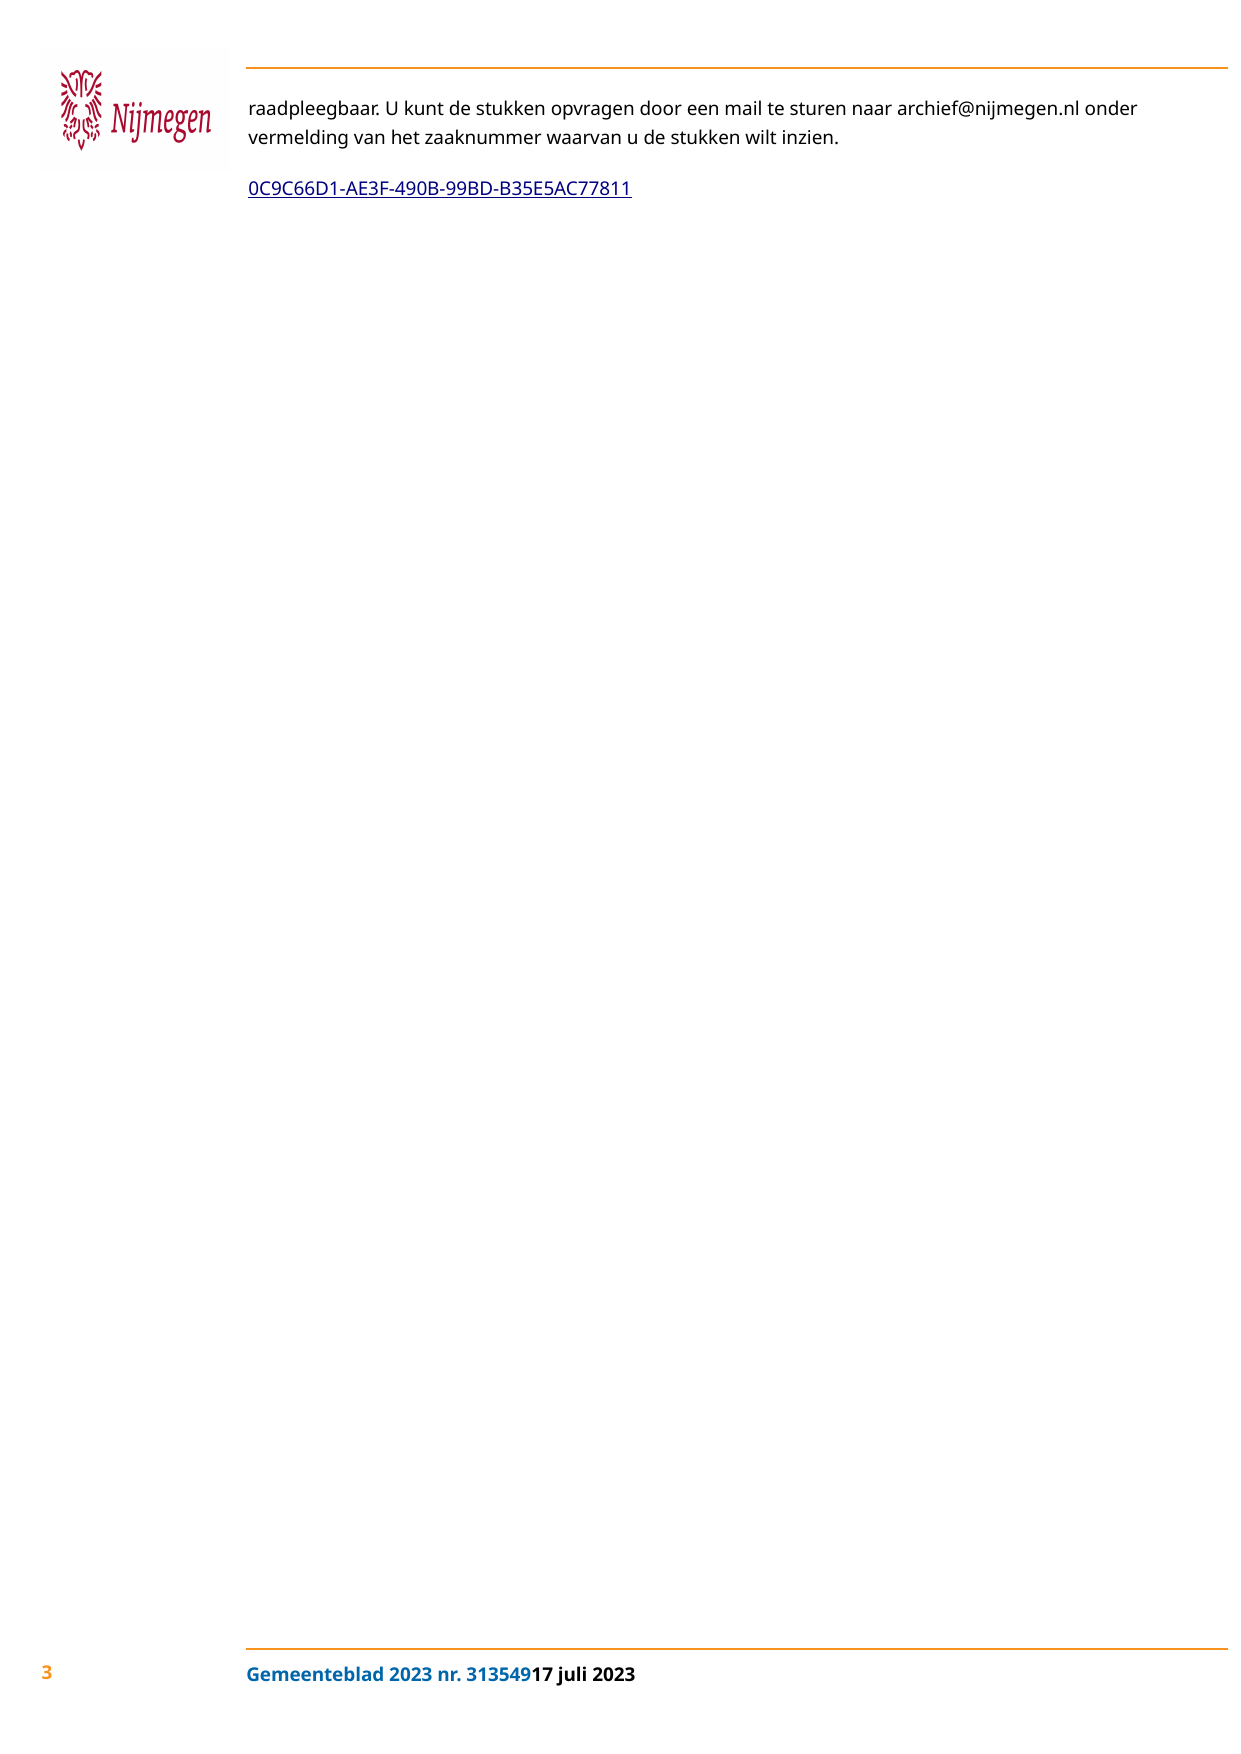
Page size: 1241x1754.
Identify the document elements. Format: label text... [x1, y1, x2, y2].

text raadpleegbaar. U kunt de stukken opvragen door een mail te sturen naar archief@nijmegen.nl onder vermelding van het zaaknummer waarvan u de stukken wilt inzien. [248, 95, 1152, 150]
picture [41, 47, 231, 172]
text 0C9C66D1-AE3F-490B-99BD-B35E5AC77811 [248, 175, 1152, 201]
